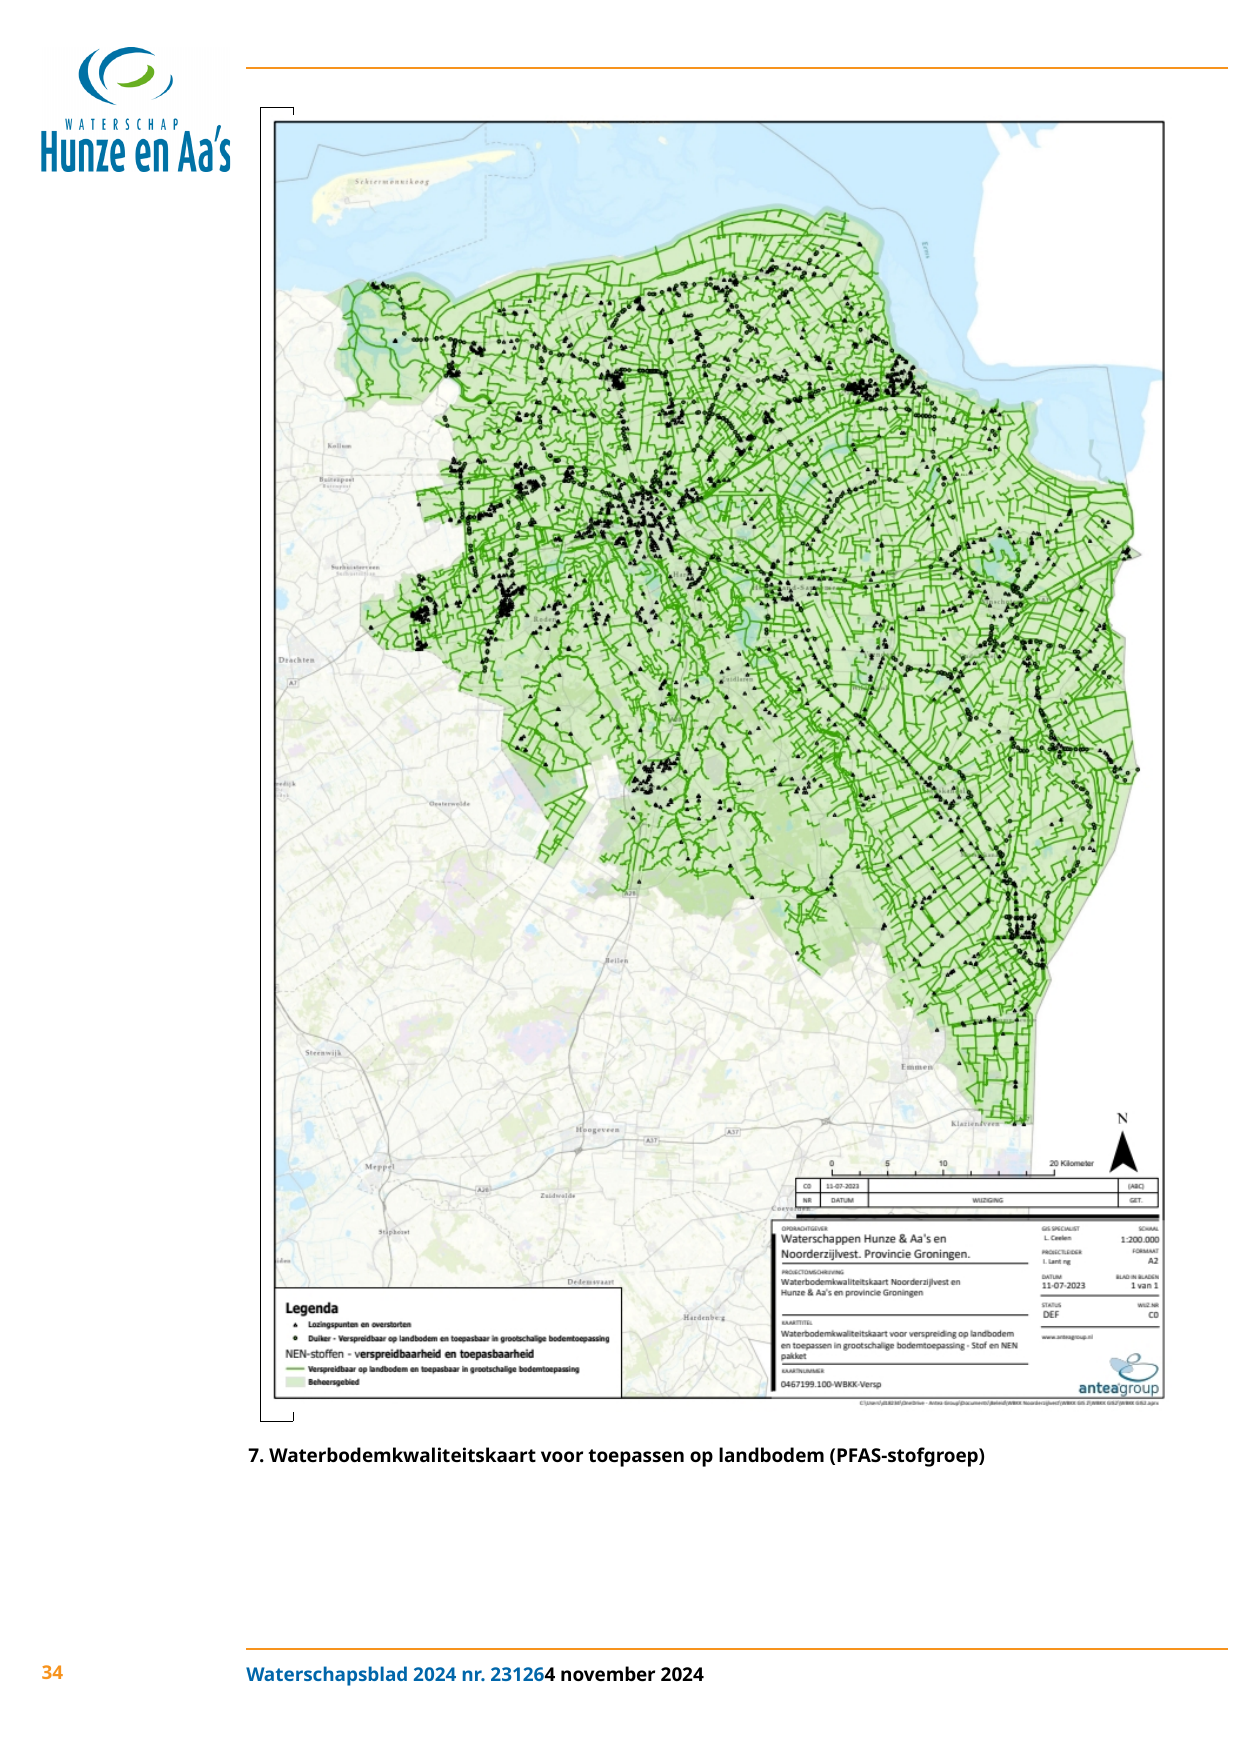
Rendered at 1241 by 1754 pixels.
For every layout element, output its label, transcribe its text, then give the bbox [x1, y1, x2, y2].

text 7. Waterbodemkwaliteitskaart voor toepassen op landbodem (PFAS-stofgroep) [248, 1442, 1152, 1468]
picture [183, 163, 191, 172]
picture [41, 47, 231, 172]
picture [47, 154, 51, 172]
picture [226, 145, 231, 156]
picture [268, 115, 1173, 1412]
